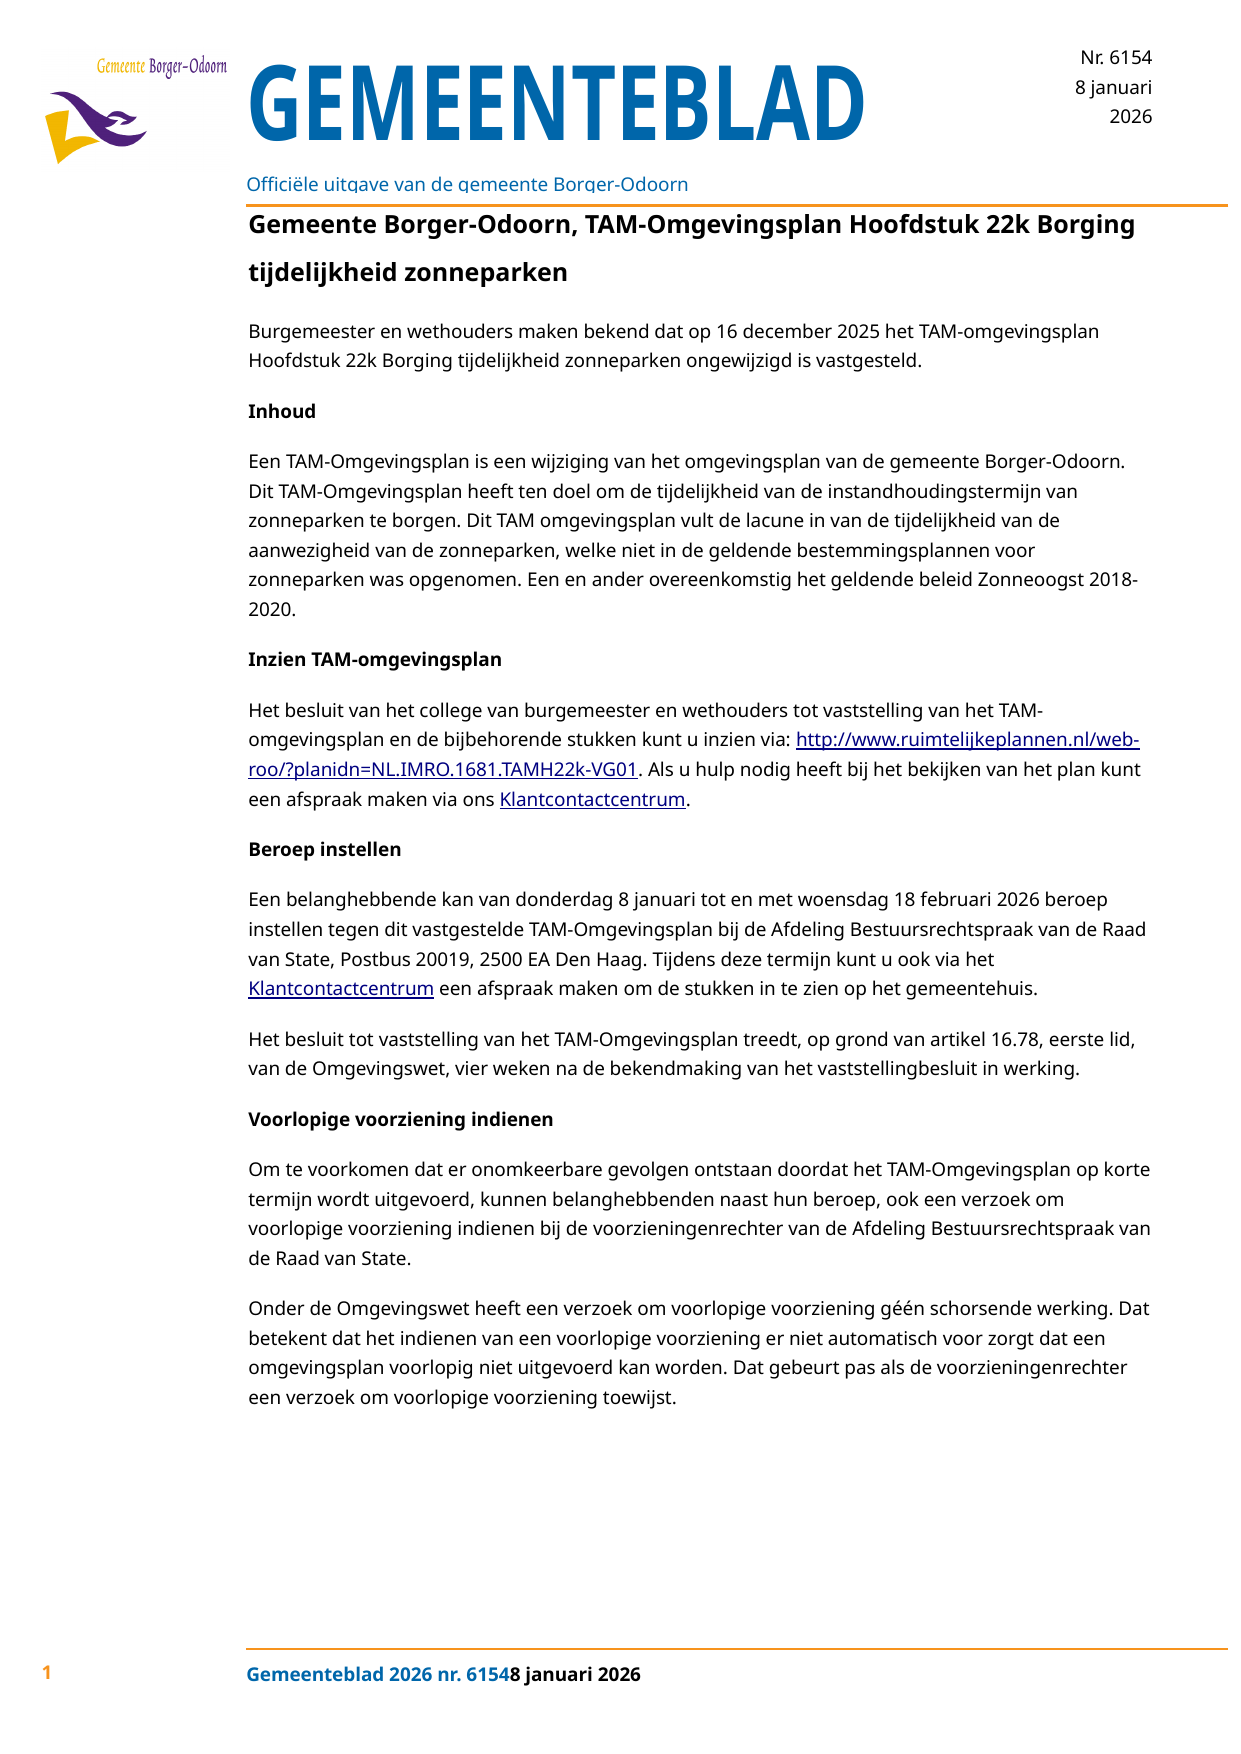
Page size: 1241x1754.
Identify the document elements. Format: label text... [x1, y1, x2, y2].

text Gemeente Borger-Odoorn, TAM-Omgevingsplan Hoofdstuk 22k Borging tijdelijkheid zonneparken [248, 207, 1152, 288]
text Inzien TAM-omgevingsplan [248, 647, 1152, 672]
text Het besluit tot vaststelling van het TAM-Omgevingsplan treedt, op grond van artikel 16.78, eerste lid, van de Omgevingswet, vier weken na de bekendmaking van het vaststellingbesluit in werking. [248, 1026, 1152, 1081]
picture [41, 47, 231, 172]
text Een TAM-Omgevingsplan is een wijziging van het omgevingsplan van de gemeente Borger-Odoorn. Dit TAM-Omgevingsplan heeft ten doel om de tijdelijkheid van de instandhoudingstermijn van zonneparken te borgen. Dit TAM omgevingsplan vult de lacune in van de tijdelijkheid van de aanwezigheid van de zonneparken, welke niet in de geldende bestemmingsplannen voor zonneparken was opgenomen. Een en ander overeenkomstig het geldende beleid Zonneoogst 2018-2020. [248, 448, 1152, 622]
text Het besluit van het college van burgemeester en wethouders tot vaststelling van het TAM-omgevingsplan en de bijbehorende stukken kunt u inzien via: http://www.ruimtelijkeplannen.nl/web-roo/?planidn=NL.IMRO.1681.TAMH22k-VG01. Als u hulp nodig heeft bij het bekijken van het plan kunt een afspraak maken via ons Klantcontactcentrum. [248, 697, 1152, 812]
text Om te voorkomen dat er onomkeerbare gevolgen ontstaan doordat het TAM-Omgevingsplan op korte termijn wordt uitgevoerd, kunnen belanghebbenden naast hun beroep, ook een verzoek om voorlopige voorziening indienen bij de voorzieningenrechter van de Afdeling Bestuursrechtspraak van de Raad van State. [248, 1156, 1152, 1271]
text Beroep instellen [248, 836, 1152, 862]
text Voorlopige voorziening indienen [248, 1106, 1152, 1132]
text Onder de Omgevingswet heeft een verzoek om voorlopige voorziening géén schorsende werking. Dat betekent dat het indienen van een voorlopige voorziening er niet automatisch voor zorgt dat een omgevingsplan voorlopig niet uitgevoerd kan worden. Dat gebeurt pas als de voorzieningenrechter een verzoek om voorlopige voorziening toewijst. [248, 1295, 1152, 1410]
text Een belanghebbende kan van donderdag 8 januari tot en met woensdag 18 februari 2026 beroep instellen tegen dit vastgestelde TAM-Omgevingsplan bij de Afdeling Bestuursrechtspraak van de Raad van State, Postbus 20019, 2500 EA Den Haag. Tijdens deze termijn kunt u ook via het Klantcontactcentrum een afspraak maken om de stukken in te zien op het gemeentehuis. [248, 887, 1152, 1001]
text Inhoud [248, 398, 1152, 424]
text Burgemeester en wethouders maken bekend dat op 16 december 2025 het TAM-omgevingsplan Hoofdstuk 22k Borging tijdelijkheid zonneparken ongewijzigd is vastgesteld. [248, 318, 1152, 373]
